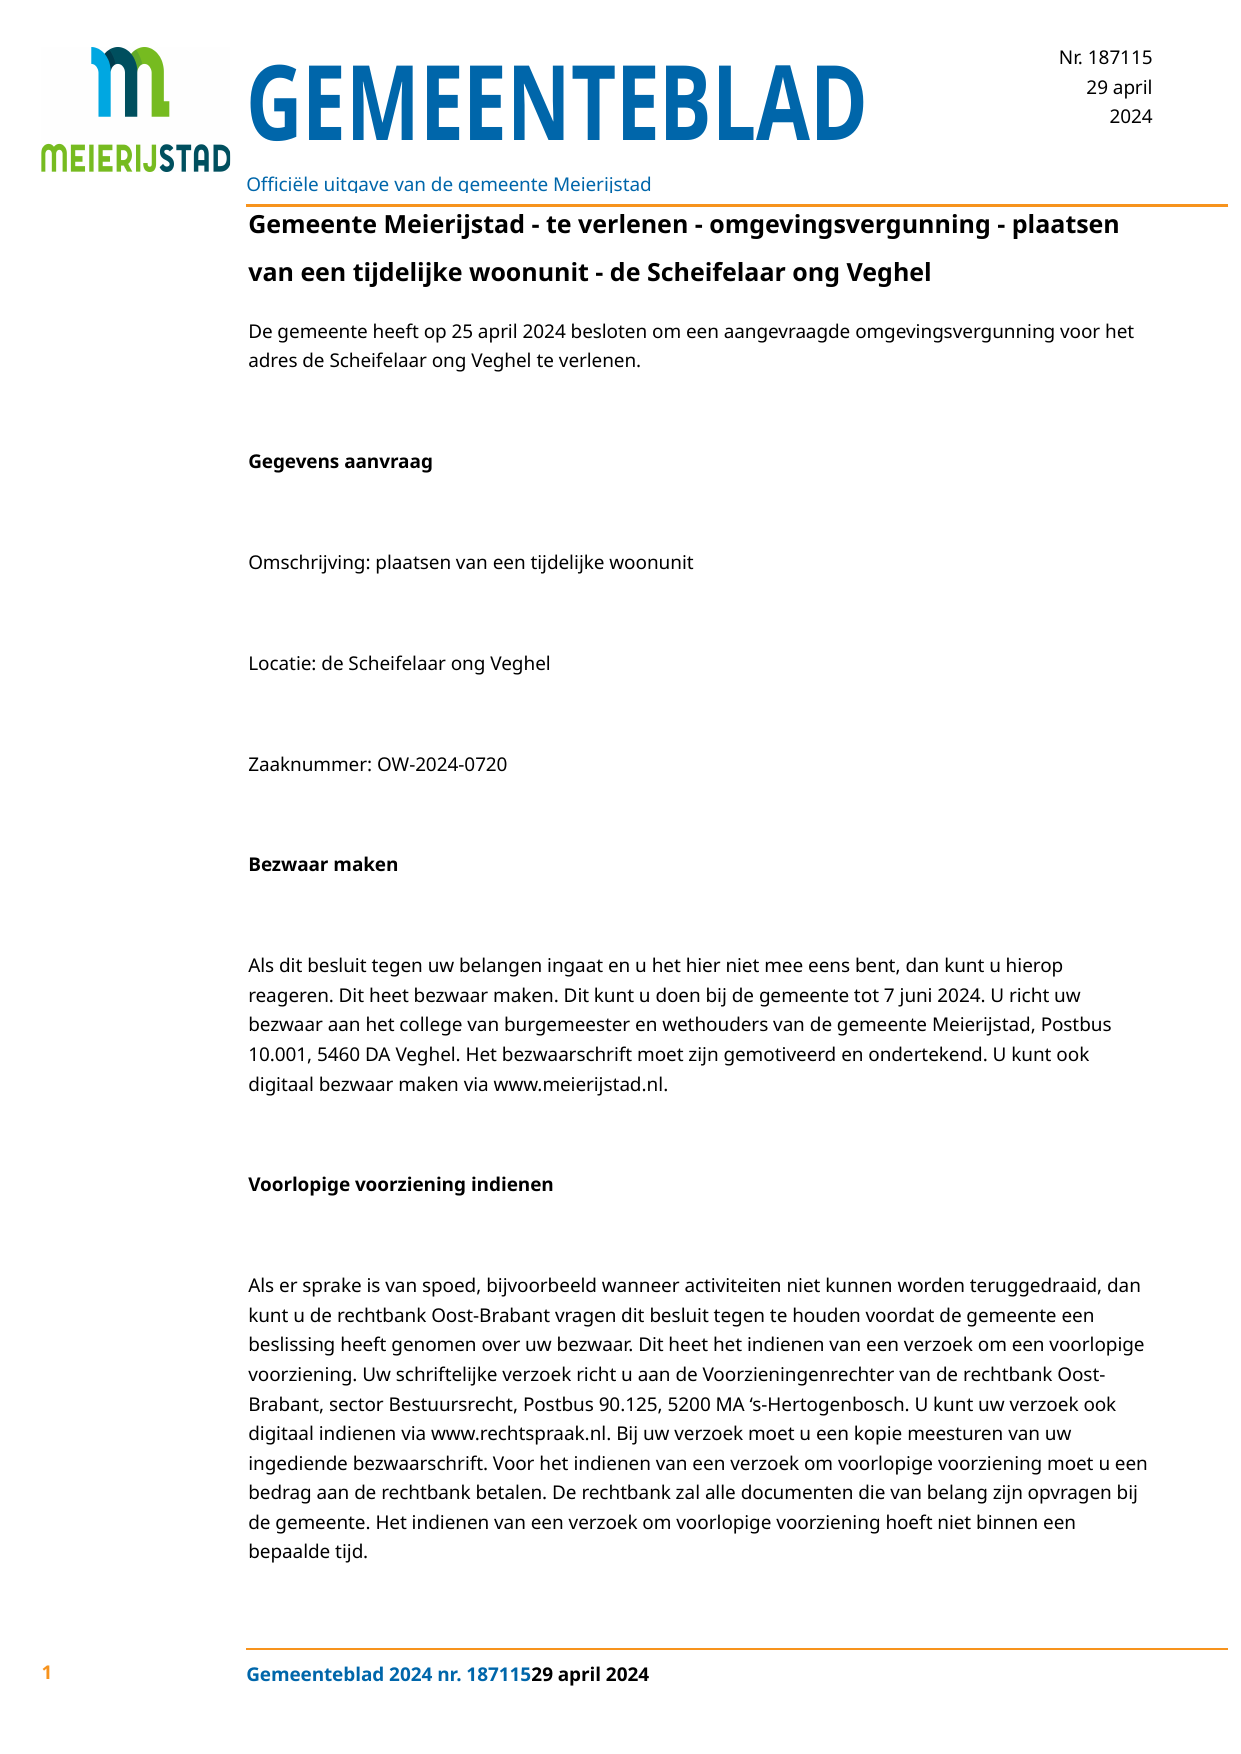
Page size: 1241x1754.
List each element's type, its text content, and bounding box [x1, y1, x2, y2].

text De gemeente heeft op 25 april 2024 besloten om een aangevraagde omgevingsvergunning voor het adres de Scheifelaar ong Veghel te verlenen. [248, 318, 1152, 373]
text Locatie: de Scheifelaar ong Veghel [248, 650, 1152, 676]
text Zaaknummer: OW-2024-0720 [248, 751, 1152, 777]
text Bezwaar maken [248, 852, 1152, 877]
text Gegevens aanvraag [248, 448, 1152, 474]
text Als dit besluit tegen uw belangen ingaat en u het hier niet mee eens bent, dan kunt u hierop reageren. Dit heet bezwaar maken. Dit kunt u doen bij de gemeente tot 7 juni 2024. U richt uw bezwaar aan het college van burgemeester en wethouders van de gemeente Meierijstad, Postbus 10.001, 5460 DA Veghel. Het bezwaarschrift moet zijn gemotiveerd en ondertekend. U kunt ook digitaal bezwaar maken via www.meierijstad.nl. [248, 952, 1152, 1097]
text Omschrijving: plaatsen van een tijdelijke woonunit [248, 549, 1152, 575]
text Als er sprake is van spoed, bijvoorbeeld wanneer activiteiten niet kunnen worden teruggedraaid, dan kunt u de rechtbank Oost-Brabant vragen dit besluit tegen te houden voordat de gemeente een beslissing heeft genomen over uw bezwaar. Dit heet het indienen van een verzoek om een voorlopige voorziening. Uw schriftelijke verzoek richt u aan de Voorzieningenrechter van de rechtbank Oost-Brabant, sector Bestuursrecht, Postbus 90.125, 5200 MA ‘s-Hertogenbosch. U kunt uw verzoek ook digitaal indienen via www.rechtspraak.nl. Bij uw verzoek moet u een kopie meesturen van uw ingediende bezwaarschrift. Voor het indienen van een verzoek om voorlopige voorziening moet u een bedrag aan de rechtbank betalen. De rechtbank zal alle documenten die van belang zijn opvragen bij de gemeente. Het indienen van een verzoek om voorlopige voorziening hoeft niet binnen een bepaalde tijd. [248, 1272, 1152, 1564]
text Voorlopige voorziening indienen [248, 1172, 1152, 1197]
picture [41, 47, 231, 172]
text Gemeente Meierijstad - te verlenen - omgevingsvergunning - plaatsen van een tijdelijke woonunit - de Scheifelaar ong Veghel [248, 207, 1152, 288]
